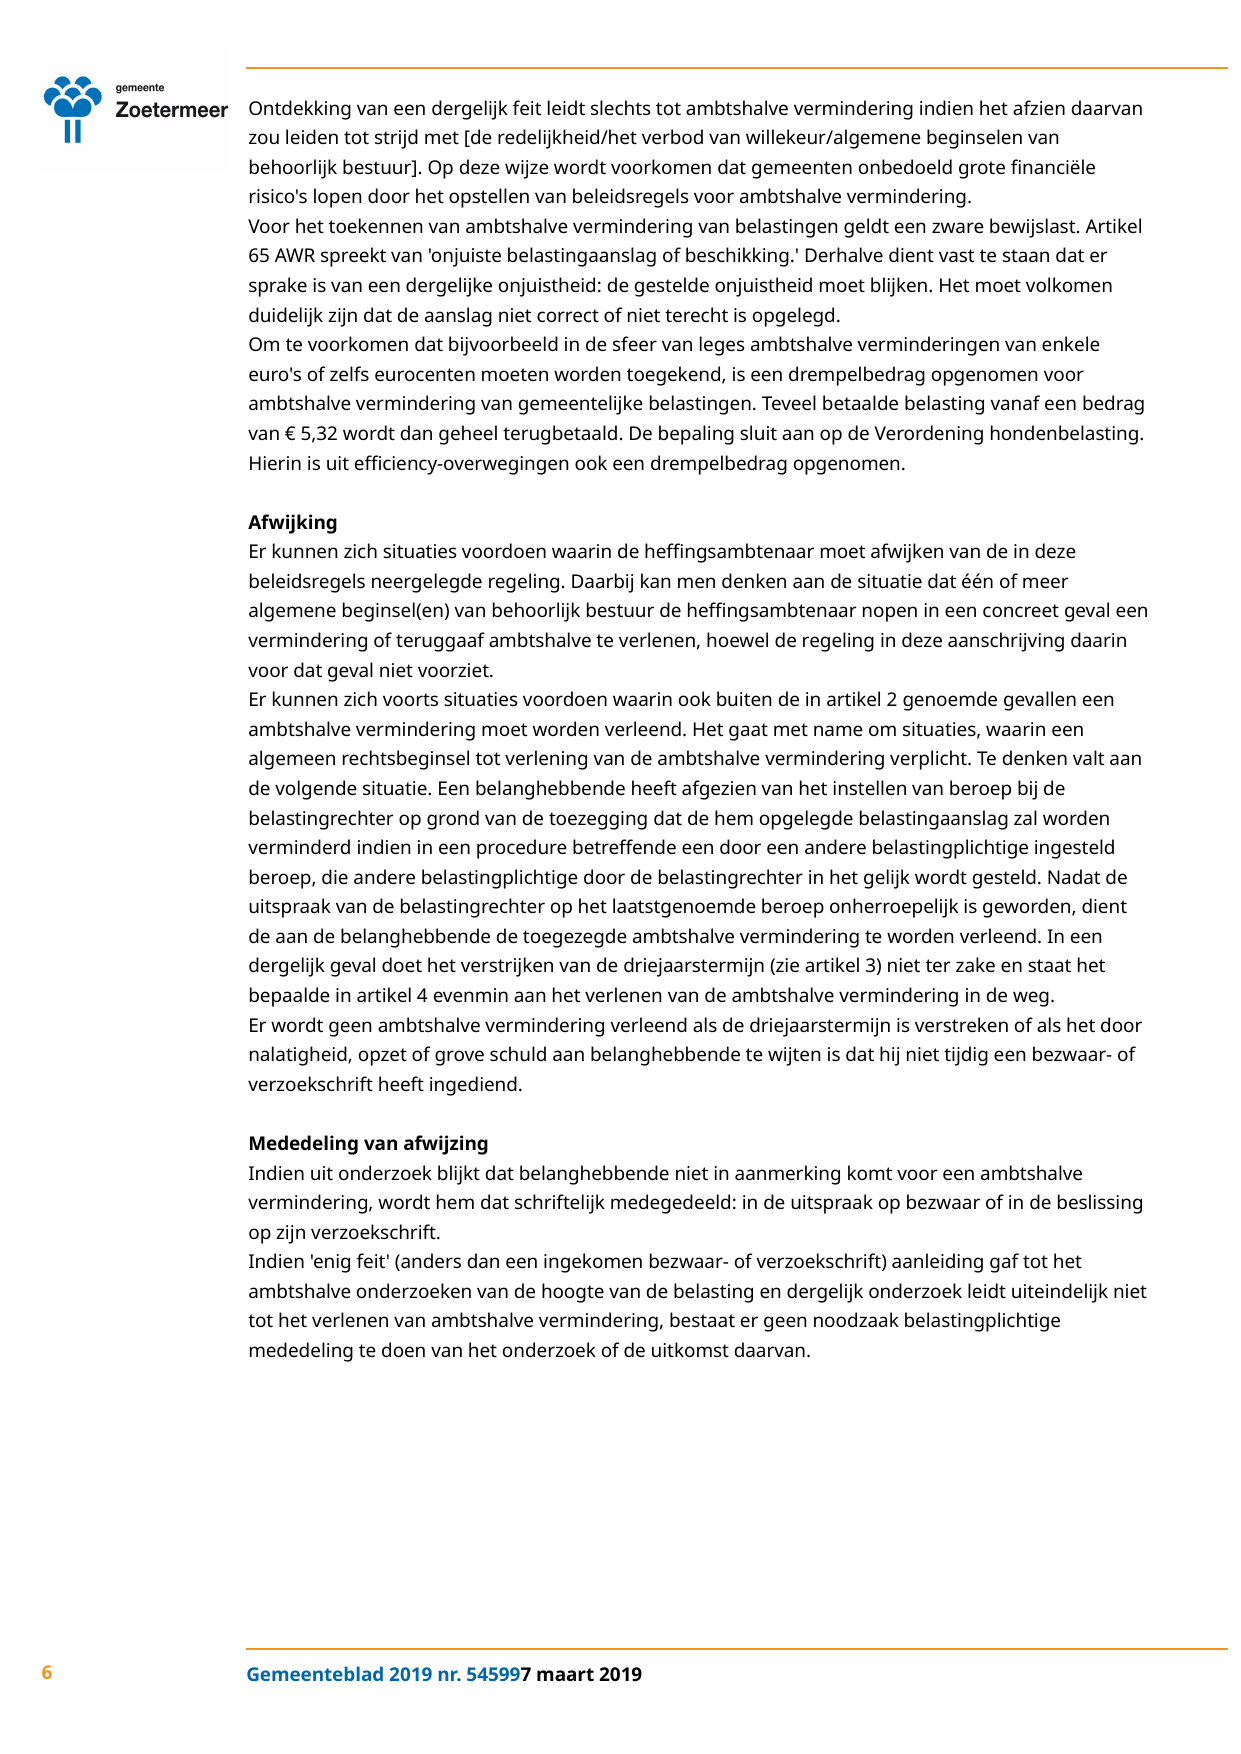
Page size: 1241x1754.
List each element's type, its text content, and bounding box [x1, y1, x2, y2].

text Afwijking [248, 509, 1152, 535]
text Mededeling van afwijzing [248, 1130, 1152, 1156]
text Voor het toekennen van ambtshalve vermindering van belastingen geldt een zware bewijslast. Artikel 65 AWR spreekt van 'onjuiste belastingaanslag of beschikking.' Derhalve dient vast te staan dat er sprake is van een dergelijke onjuistheid: de gestelde onjuistheid moet blijken. Het moet volkomen duidelijk zijn dat de aanslag niet correct of niet terecht is opgelegd. [248, 213, 1152, 328]
text Er kunnen zich situaties voordoen waarin de heffingsambtenaar moet afwijken van de in deze beleidsregels neergelegde regeling. Daarbij kan men denken aan de situatie dat één of meer algemene beginsel(en) van behoorlijk bestuur de heffingsambtenaar nopen in een concreet geval een vermindering of teruggaaf ambtshalve te verlenen, hoewel de regeling in deze aanschrijving daarin voor dat geval niet voorziet. [248, 538, 1152, 683]
text Er wordt geen ambtshalve vermindering verleend als de driejaarstermijn is verstreken of als het door nalatigheid, opzet of grove schuld aan belanghebbende te wijten is dat hij niet tijdig een bezwaar- of verzoekschrift heeft ingediend. [248, 1012, 1152, 1097]
text Indien uit onderzoek blijkt dat belanghebbende niet in aanmerking komt voor een ambtshalve vermindering, wordt hem dat schriftelijk medegedeeld: in de uitspraak op bezwaar of in de beslissing op zijn verzoekschrift. [248, 1160, 1152, 1245]
text Indien 'enig feit' (anders dan een ingekomen bezwaar- of verzoekschrift) aanleiding gaf tot het ambtshalve onderzoeken van de hoogte van de belasting en dergelijk onderzoek leidt uiteindelijk niet tot het verlenen van ambtshalve vermindering, bestaat er geen noodzaak belastingplichtige mededeling te doen van het onderzoek of de uitkomst daarvan. [248, 1248, 1152, 1363]
text Er kunnen zich voorts situaties voordoen waarin ook buiten de in artikel 2 genoemde gevallen een ambtshalve vermindering moet worden verleend. Het gaat met name om situaties, waarin een algemeen rechtsbeginsel tot verlening van de ambtshalve vermindering verplicht. Te denken valt aan de volgende situatie. Een belanghebbende heeft afgezien van het instellen van beroep bij de belastingrechter op grond van de toezegging dat de hem opgelegde belastingaanslag zal worden verminderd indien in een procedure betreffende een door een andere belastingplichtige ingesteld beroep, die andere belastingplichtige door de belastingrechter in het gelijk wordt gesteld. Nadat de uitspraak van de belastingrechter op het laatstgenoemde beroep onherroepelijk is geworden, dient de aan de belanghebbende de toegezegde ambtshalve vermindering te worden verleend. In een dergelijk geval doet het verstrijken van de driejaarstermijn (zie artikel 3) niet ter zake en staat het bepaalde in artikel 4 evenmin aan het verlenen van de ambtshalve vermindering in de weg. [248, 686, 1152, 1008]
picture [41, 47, 231, 172]
text Om te voorkomen dat bijvoorbeeld in de sfeer van leges ambtshalve verminderingen van enkele euro's of zelfs eurocenten moeten worden toegekend, is een drempelbedrag opgenomen voor ambtshalve vermindering van gemeentelijke belastingen. Teveel betaalde belasting vanaf een bedrag van € 5,32 wordt dan geheel terugbetaald. De bepaling sluit aan op de Verordening hondenbelasting. Hierin is uit efficiency-overwegingen ook een drempelbedrag opgenomen. [248, 331, 1152, 476]
text Ontdekking van een dergelijk feit leidt slechts tot ambtshalve vermindering indien het afzien daarvan zou leiden tot strijd met [de redelijkheid/het verbod van willekeur/algemene beginselen van behoorlijk bestuur]. Op deze wijze wordt voorkomen dat gemeenten onbedoeld grote financiële risico's lopen door het opstellen van beleidsregels voor ambtshalve vermindering. [248, 95, 1152, 209]
